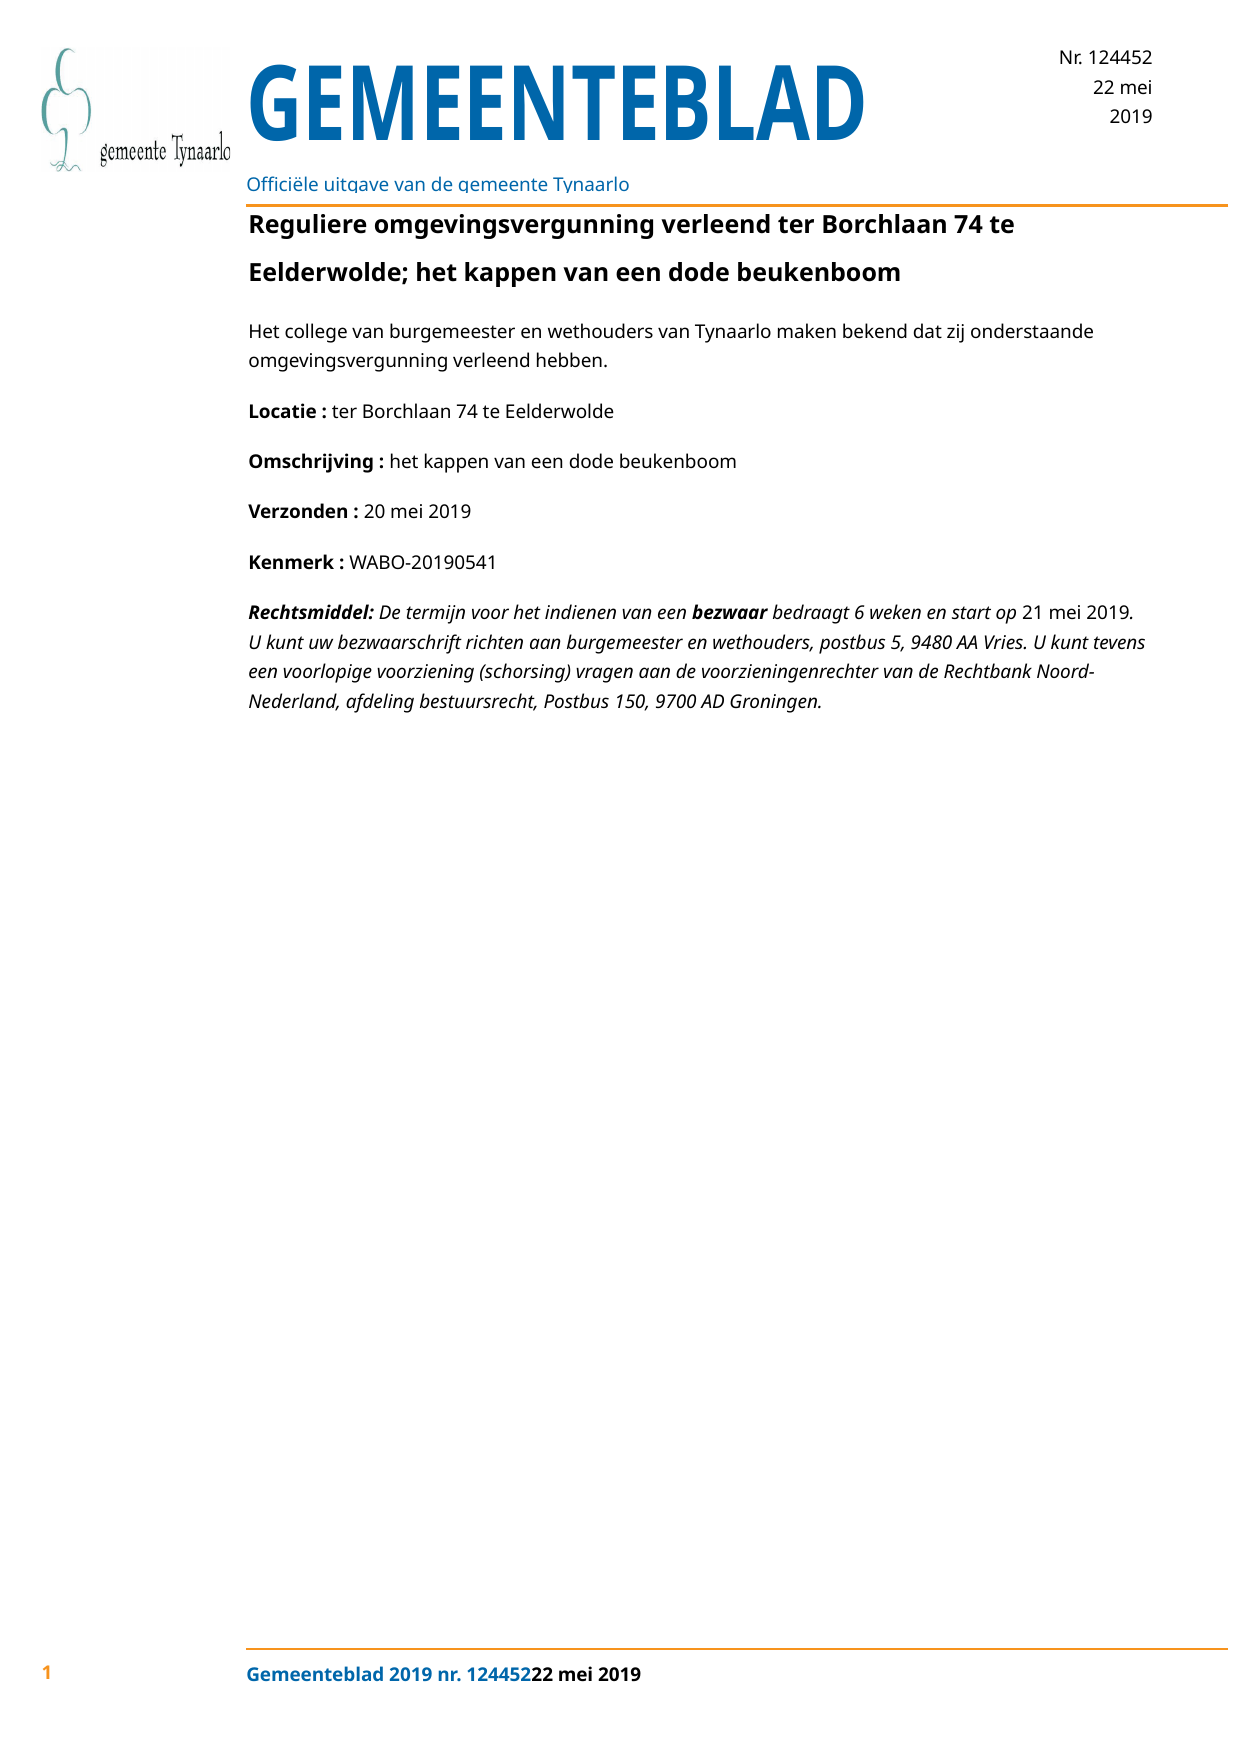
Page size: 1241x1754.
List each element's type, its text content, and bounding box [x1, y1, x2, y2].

text Reguliere omgevingsvergunning verleend ter Borchlaan 74 te Eelderwolde; het kappen van een dode beukenboom [248, 207, 1152, 288]
text Rechtsmiddel: De termijn voor het indienen van een bezwaar bedraagt 6 weken en start op 21 mei 2019. U kunt uw bezwaarschrift richten aan burgemeester en wethouders, postbus 5, 9480 AA Vries. U kunt tevens een voorlopige voorziening (schorsing) vragen aan de voorzieningenrechter van de Rechtbank Noord-Nederland, afdeling bestuursrecht, Postbus 150, 9700 AD Groningen. [248, 599, 1152, 714]
text Omschrijving : het kappen van een dode beukenboom [248, 448, 1152, 474]
picture [41, 47, 231, 172]
text Locatie : ter Borchlaan 74 te Eelderwolde [248, 398, 1152, 424]
text Verzonden : 20 mei 2019 [248, 499, 1152, 524]
text Het college van burgemeester en wethouders van Tynaarlo maken bekend dat zij onderstaande omgevingsvergunning verleend hebben. [248, 318, 1152, 373]
text Kenmerk : WABO-20190541 [248, 549, 1152, 575]
